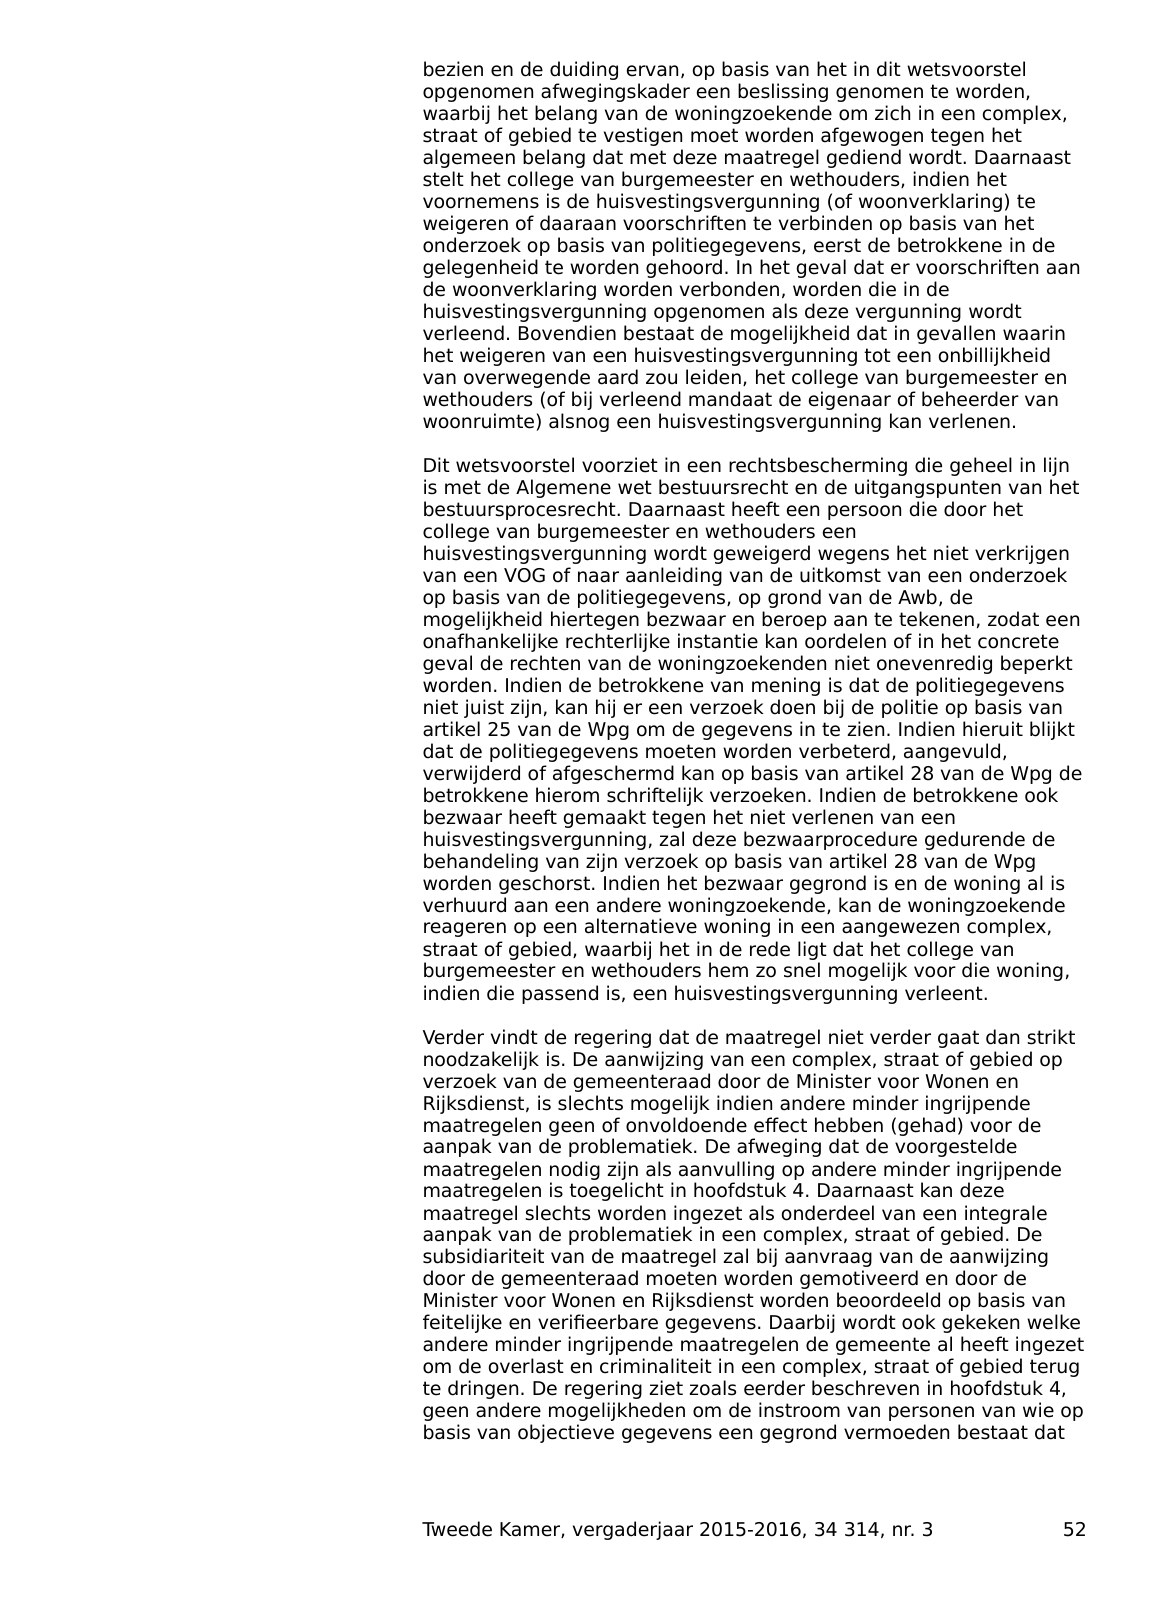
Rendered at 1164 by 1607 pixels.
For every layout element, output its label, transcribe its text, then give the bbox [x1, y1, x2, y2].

text Dit wetsvoorstel voorziet in een rechtsbescherming die geheel in lijn is met de Algemene wet bestuursrecht en de uitgangspunten van het bestuursprocesrecht. Daarnaast heeft een persoon die door het college van burgemeester en wethouders een huisvestingsvergunning wordt geweigerd wegens het niet verkrijgen van een VOG of naar aanleiding van de uitkomst van een onderzoek op basis van de politiegegevens, op grond van de Awb, de mogelijkheid hiertegen bezwaar en beroep aan te tekenen, zodat een onafhankelijke rechterlijke instantie kan oordelen of in het concrete geval de rechten van de woningzoekenden niet onevenredig beperkt worden. Indien de betrokkene van mening is dat de politiegegevens niet juist zijn, kan hij er een verzoek doen bij de politie op basis van artikel 25 van de Wpg om de gegevens in te zien. Indien hieruit blijkt dat de politiegegevens moeten worden verbeterd, aangevuld, verwijderd of afgeschermd kan op basis van artikel 28 van de Wpg de betrokkene hierom schriftelijk verzoeken. Indien de betrokkene ook bezwaar heeft gemaakt tegen het niet verlenen van een huisvestingsvergunning, zal deze bezwaarprocedure gedurende de behandeling van zijn verzoek op basis van artikel 28 van de Wpg worden geschorst. Indien het bezwaar gegrond is en de woning al is verhuurd aan een andere woningzoekende, kan de woningzoekende reageren op een alternatieve woning in een aangewezen complex, straat of gebied, waarbij het in de rede ligt dat het college van burgemeester en wethouders hem zo snel mogelijk voor die woning, indien die passend is, een huisvestingsvergunning verleent. [422, 455, 1087, 1004]
text bezien en de duiding ervan, op basis van het in dit wetsvoorstel opgenomen afwegingskader een beslissing genomen te worden, waarbij het belang van de woningzoekende om zich in een complex, straat of gebied te vestigen moet worden afgewogen tegen het algemeen belang dat met deze maatregel gediend wordt. Daarnaast stelt het college van burgemeester en wethouders, indien het voornemens is de huisvestingsvergunning (of woonverklaring) te weigeren of daaraan voorschriften te verbinden op basis van het onderzoek op basis van politiegegevens, eerst de betrokkene in de gelegenheid te worden gehoord. In het geval dat er voorschriften aan de woonverklaring worden verbonden, worden die in de huisvestingsvergunning opgenomen als deze vergunning wordt verleend. Bovendien bestaat de mogelijkheid dat in gevallen waarin het weigeren van een huisvestingsvergunning tot een onbillijkheid van overwegende aard zou leiden, het college van burgemeester en wethouders (of bij verleend mandaat de eigenaar of beheerder van woonruimte) alsnog een huisvestingsvergunning kan verlenen. [422, 59, 1087, 433]
text Verder vindt de regering dat de maatregel niet verder gaat dan strikt noodzakelijk is. De aanwijzing van een complex, straat of gebied op verzoek van de gemeenteraad door de Minister voor Wonen en Rijksdienst, is slechts mogelijk indien andere minder ingrijpende maatregelen geen of onvoldoende effect hebben (gehad) voor de aanpak van de problematiek. De afweging dat de voorgestelde maatregelen nodig zijn als aanvulling op andere minder ingrijpende maatregelen is toegelicht in hoofdstuk 4. Daarnaast kan deze maatregel slechts worden ingezet als onderdeel van een integrale aanpak van de problematiek in een complex, straat of gebied. De subsidiariteit van de maatregel zal bij aanvraag van de aanwijzing door de gemeenteraad moeten worden gemotiveerd en door de Minister voor Wonen en Rijksdienst worden beoordeeld op basis van feitelijke en verifieerbare gegevens. Daarbij wordt ook gekeken welke andere minder ingrijpende maatregelen de gemeente al heeft ingezet om de overlast en criminaliteit in een complex, straat of gebied terug te dringen. De regering ziet zoals eerder beschreven in hoofdstuk 4, geen andere mogelijkheden om de instroom van personen van wie op basis van objectieve gegevens een gegrond vermoeden bestaat dat [422, 1027, 1087, 1444]
